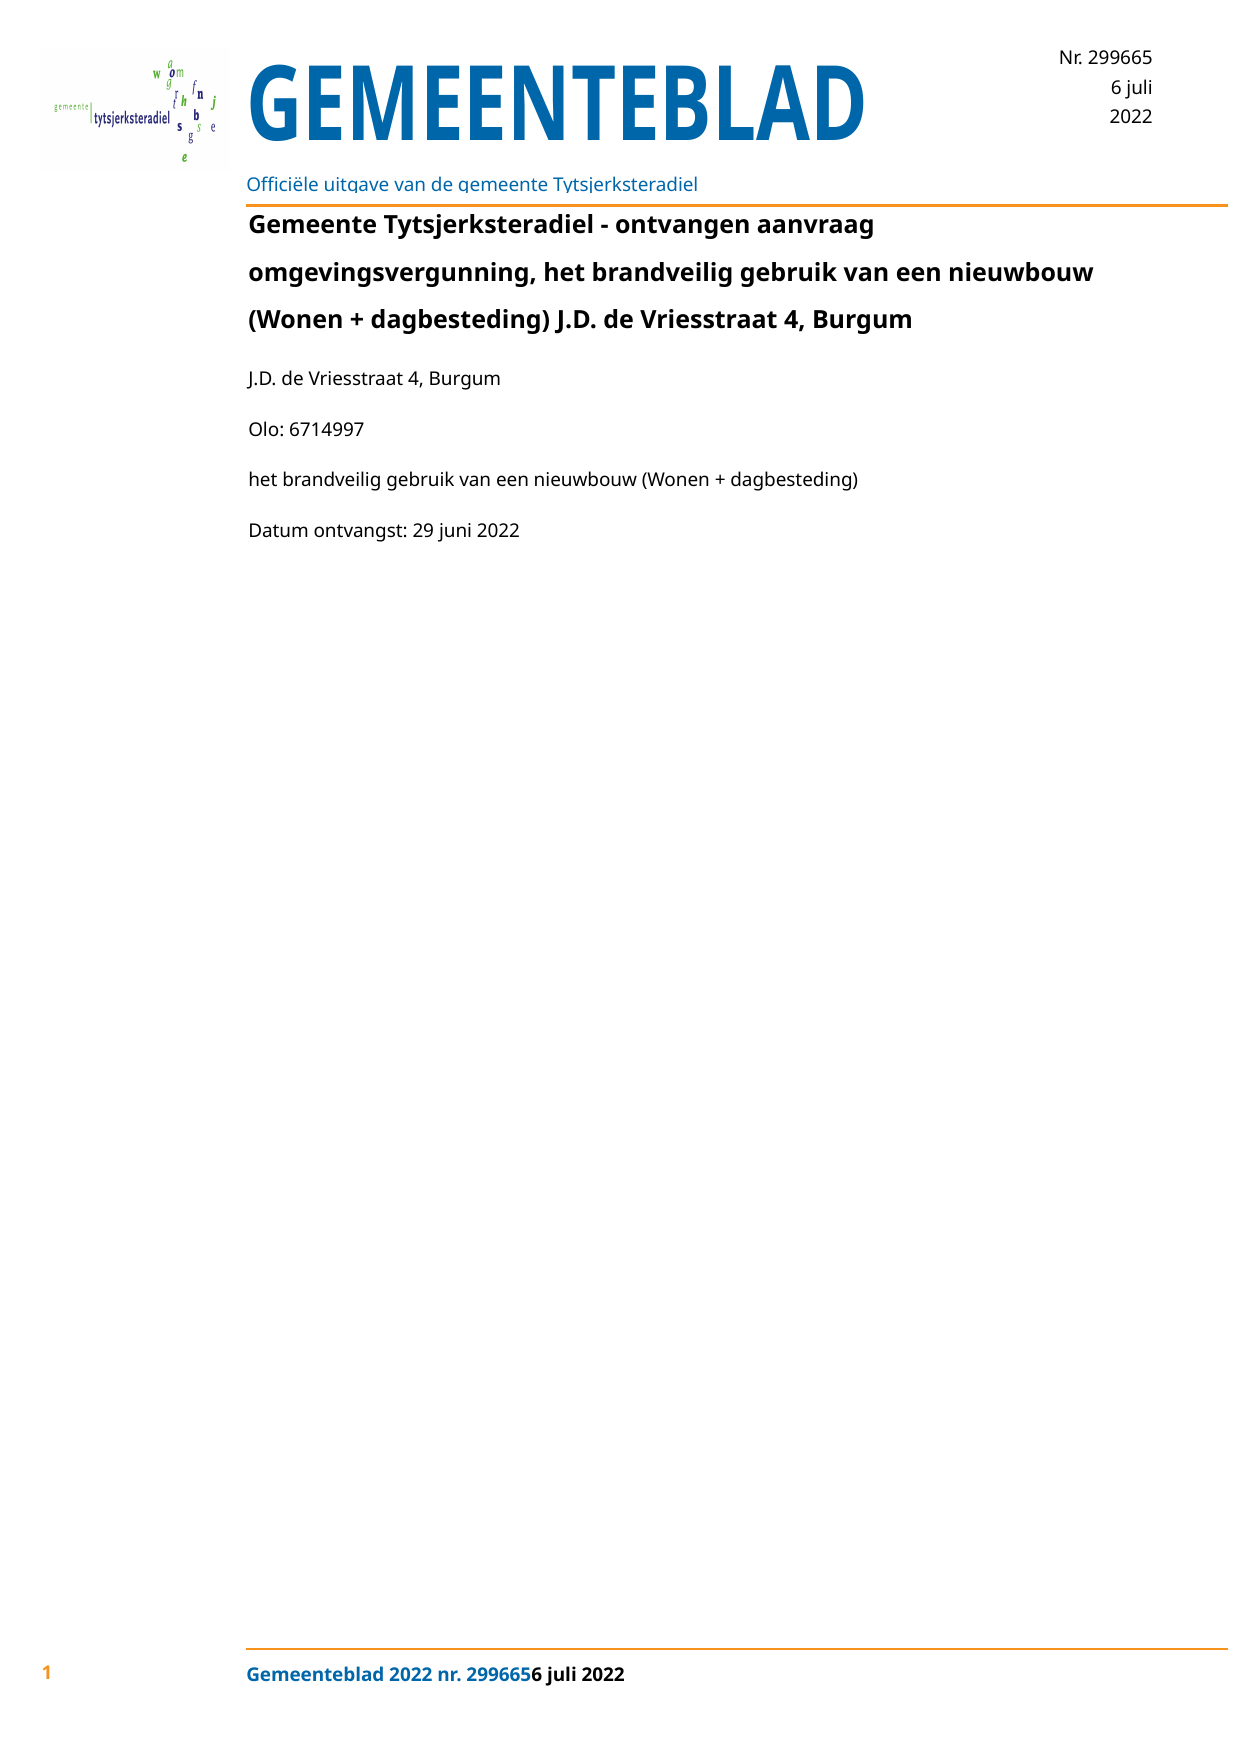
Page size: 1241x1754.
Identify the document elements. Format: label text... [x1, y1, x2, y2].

text Datum ontvangst: 29 juni 2022 [248, 517, 1152, 542]
text het brandveilig gebruik van een nieuwbouw (Wonen + dagbesteding) [248, 466, 1152, 492]
text J.D. de Vriesstraat 4, Burgum [248, 366, 1152, 391]
text Gemeente Tytsjerksteradiel - ontvangen aanvraag omgevingsvergunning, het brandveilig gebruik van een nieuwbouw (Wonen + dagbesteding) J.D. de Vriesstraat 4, Burgum [248, 207, 1152, 336]
text Olo: 6714997 [248, 416, 1152, 442]
picture [41, 47, 231, 172]
